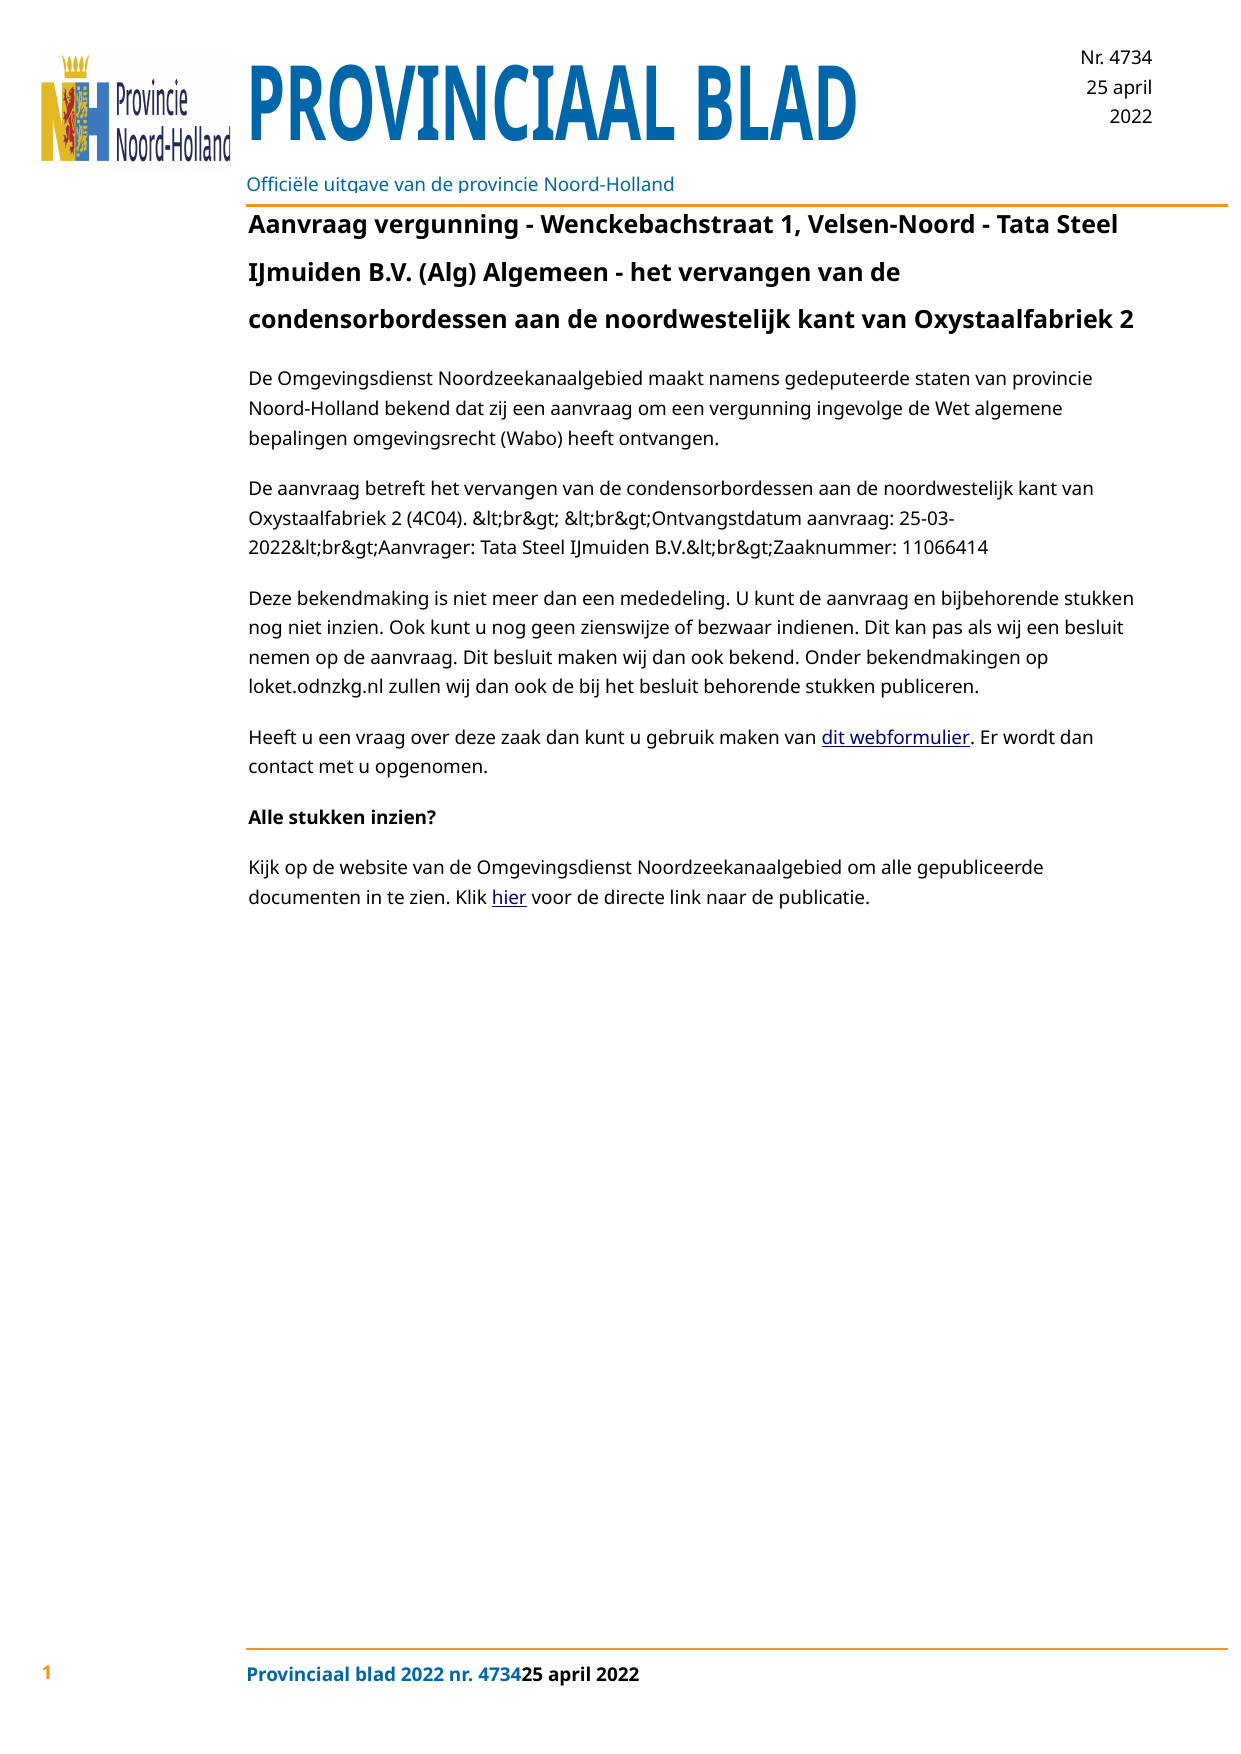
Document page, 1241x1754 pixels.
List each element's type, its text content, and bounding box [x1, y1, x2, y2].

picture [41, 47, 231, 172]
text De aanvraag betreft het vervangen van de condensorbordessen aan de noordwestelijk kant van Oxystaalfabriek 2 (4C04). &lt;br&gt; &lt;br&gt;Ontvangstdatum aanvraag: 25-03-2022&lt;br&gt;Aanvrager: Tata Steel IJmuiden B.V.&lt;br&gt;Zaaknummer: 11066414 [248, 475, 1152, 560]
text Alle stukken inzien? [248, 804, 1152, 829]
text Deze bekendmaking is niet meer dan een mededeling. U kunt de aanvraag en bijbehorende stukken nog niet inzien. Ook kunt u nog geen zienswijze of bezwaar indienen. Dit kan pas als wij een besluit nemen op de aanvraag. Dit besluit maken wij dan ook bekend. Onder bekendmakingen op loket.odnzkg.nl zullen wij dan ook de bij het besluit behorende stukken publiceren. [248, 585, 1152, 699]
text Kijk op de website van de Omgevingsdienst Noordzeekanaalgebied om alle gepubliceerde documenten in te zien. Klik hier voor de directe link naar de publicatie. [248, 854, 1152, 909]
text De Omgevingsdienst Noordzeekanaalgebied maakt namens gedeputeerde staten van provincie Noord-Holland bekend dat zij een aanvraag om een vergunning ingevolge de Wet algemene bepalingen omgevingsrecht (Wabo) heeft ontvangen. [248, 366, 1152, 450]
text Aanvraag vergunning - Wenckebachstraat 1, Velsen-Noord - Tata Steel IJmuiden B.V. (Alg) Algemeen - het vervangen van de condensorbordessen aan de noordwestelijk kant van Oxystaalfabriek 2 [248, 207, 1152, 336]
text Heeft u een vraag over deze zaak dan kunt u gebruik maken van dit webformulier. Er wordt dan contact met u opgenomen. [248, 724, 1152, 779]
